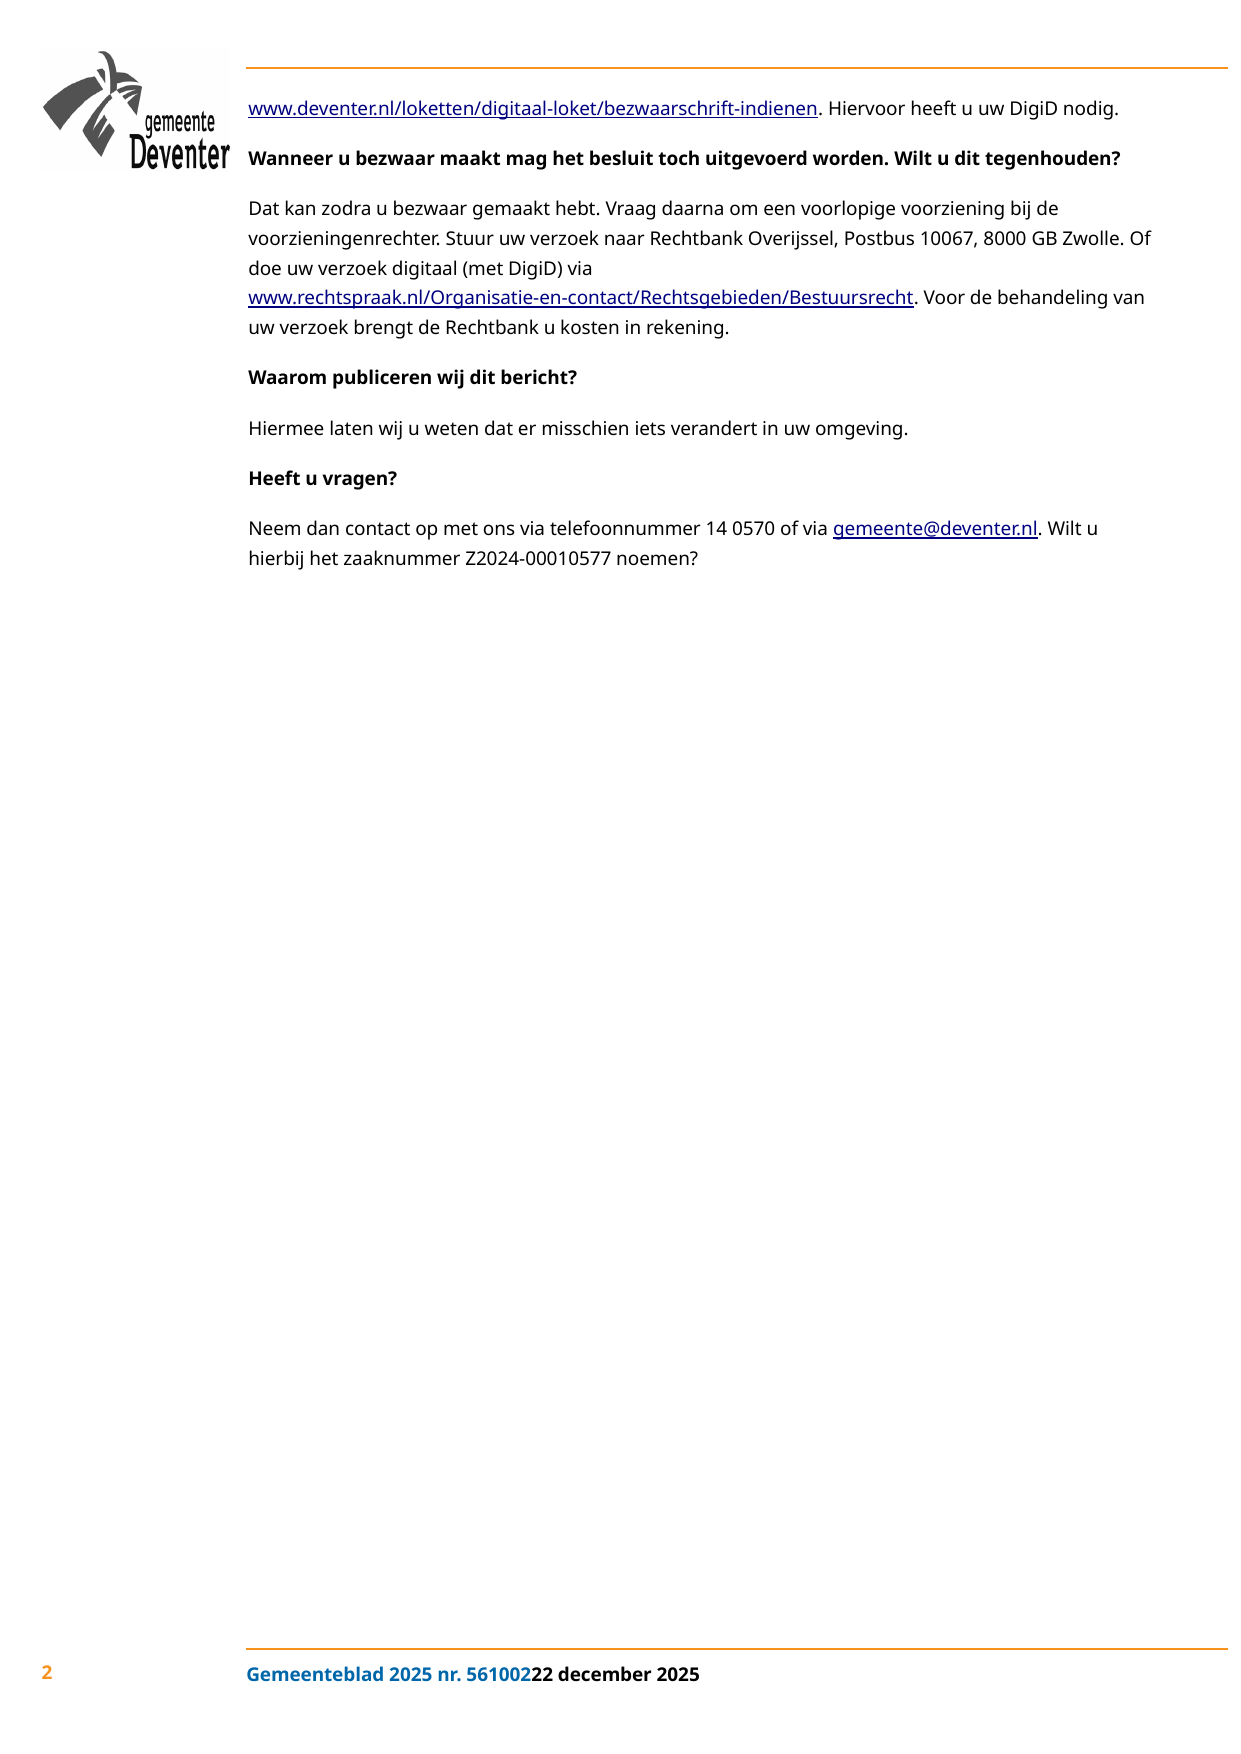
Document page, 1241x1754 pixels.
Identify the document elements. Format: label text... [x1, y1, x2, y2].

text Waarom publiceren wij dit bericht? [248, 364, 1152, 390]
text Neem dan contact op met ons via telefoonnummer 14 0570 of via gemeente@deventer.nl. Wilt u hierbij het zaaknummer Z2024-00010577 noemen? [248, 516, 1152, 571]
text Heeft u vragen? [248, 465, 1152, 491]
text Wanneer u bezwaar maakt mag het besluit toch uitgevoerd worden. Wilt u dit tegenhouden? [248, 145, 1152, 171]
text www.deventer.nl/loketten/digitaal-loket/bezwaarschrift-indienen. Hiervoor heeft u uw DigiD nodig. [248, 95, 1152, 121]
text Dat kan zodra u bezwaar gemaakt hebt. Vraag daarna om een voorlopige voorziening bij de voorzieningenrechter. Stuur uw verzoek naar Rechtbank Overijssel, Postbus 10067, 8000 GB Zwolle. Of doe uw verzoek digitaal (met DigiD) via www.rechtspraak.nl/Organisatie-en-contact/Rechtsgebieden/Bestuursrecht. Voor de behandeling van uw verzoek brengt de Rechtbank u kosten in rekening. [248, 196, 1152, 340]
picture [41, 47, 231, 172]
text Hiermee laten wij u weten dat er misschien iets verandert in uw omgeving. [248, 415, 1152, 441]
